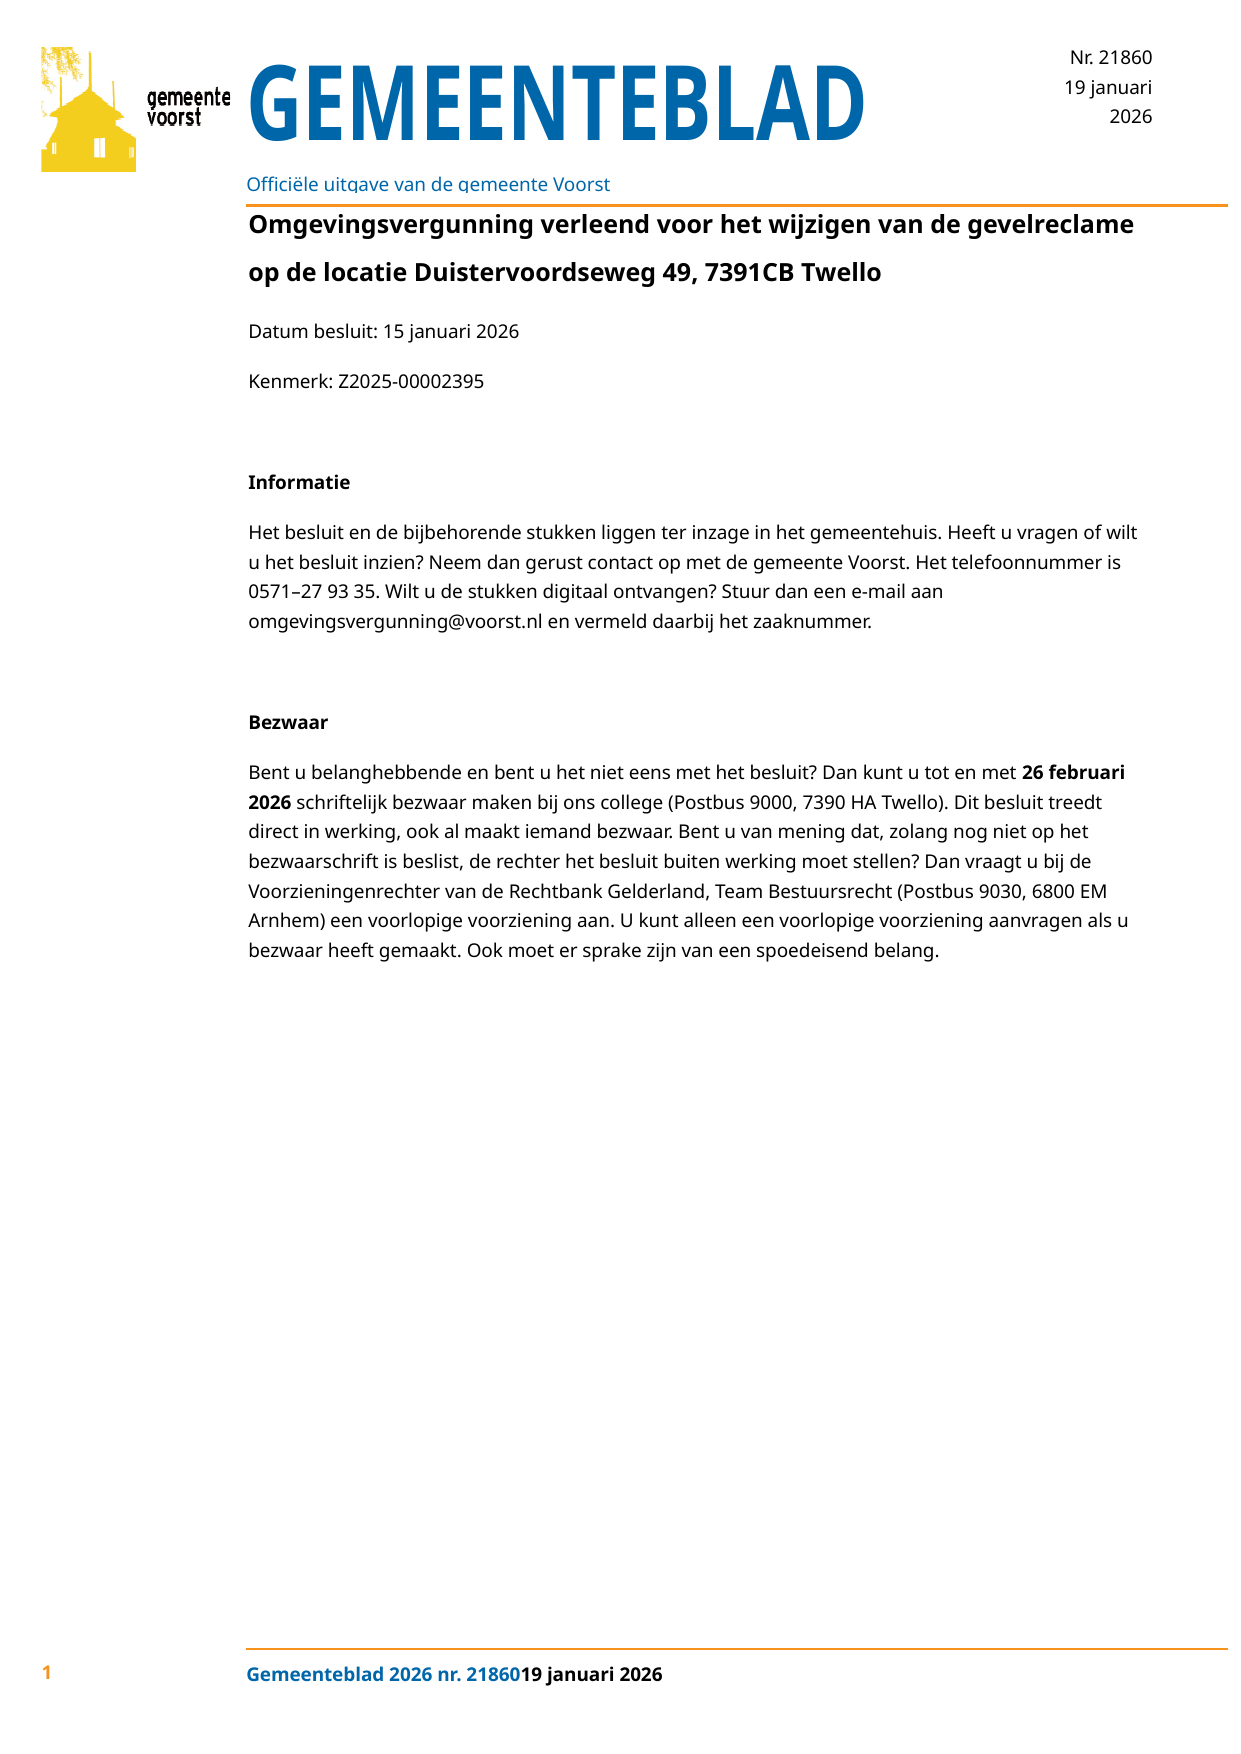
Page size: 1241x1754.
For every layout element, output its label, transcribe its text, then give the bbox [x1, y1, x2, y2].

text Informatie [248, 469, 1152, 495]
picture [41, 47, 231, 172]
text Bent u belanghebbende en bent u het niet eens met het besluit? Dan kunt u tot en met 26 februari 2026 schriftelijk bezwaar maken bij ons college (Postbus 9000, 7390 HA Twello). Dit besluit treedt direct in werking, ook al maakt iemand bezwaar. Bent u van mening dat, zolang nog niet op het bezwaarschrift is beslist, de rechter het besluit buiten werking moet stellen? Dan vraagt u bij de Voorzieningenrechter van de Rechtbank Gelderland, Team Bestuursrecht (Postbus 9030, 6800 EM Arnhem) een voorlopige voorziening aan. U kunt alleen een voorlopige voorziening aanvragen als u bezwaar heeft gemaakt. Ook moet er sprake zijn van een spoedeisend belang. [248, 759, 1152, 963]
text Het besluit en de bijbehorende stukken liggen ter inzage in het gemeentehuis. Heeft u vragen of wilt u het besluit inzien? Neem dan gerust contact op met de gemeente Voorst. Het telefoonnummer is 0571–27 93 35. Wilt u de stukken digitaal ontvangen? Stuur dan een e-mail aan omgevingsvergunning@voorst.nl en vermeld daarbij het zaaknummer. [248, 519, 1152, 634]
text Kenmerk: Z2025-00002395 [248, 368, 1152, 394]
text Omgevingsvergunning verleend voor het wijzigen van de gevelreclame op de locatie Duistervoordseweg 49, 7391CB Twello [248, 207, 1152, 288]
text Datum besluit: 15 januari 2026 [248, 318, 1152, 344]
text Bezwaar [248, 709, 1152, 735]
